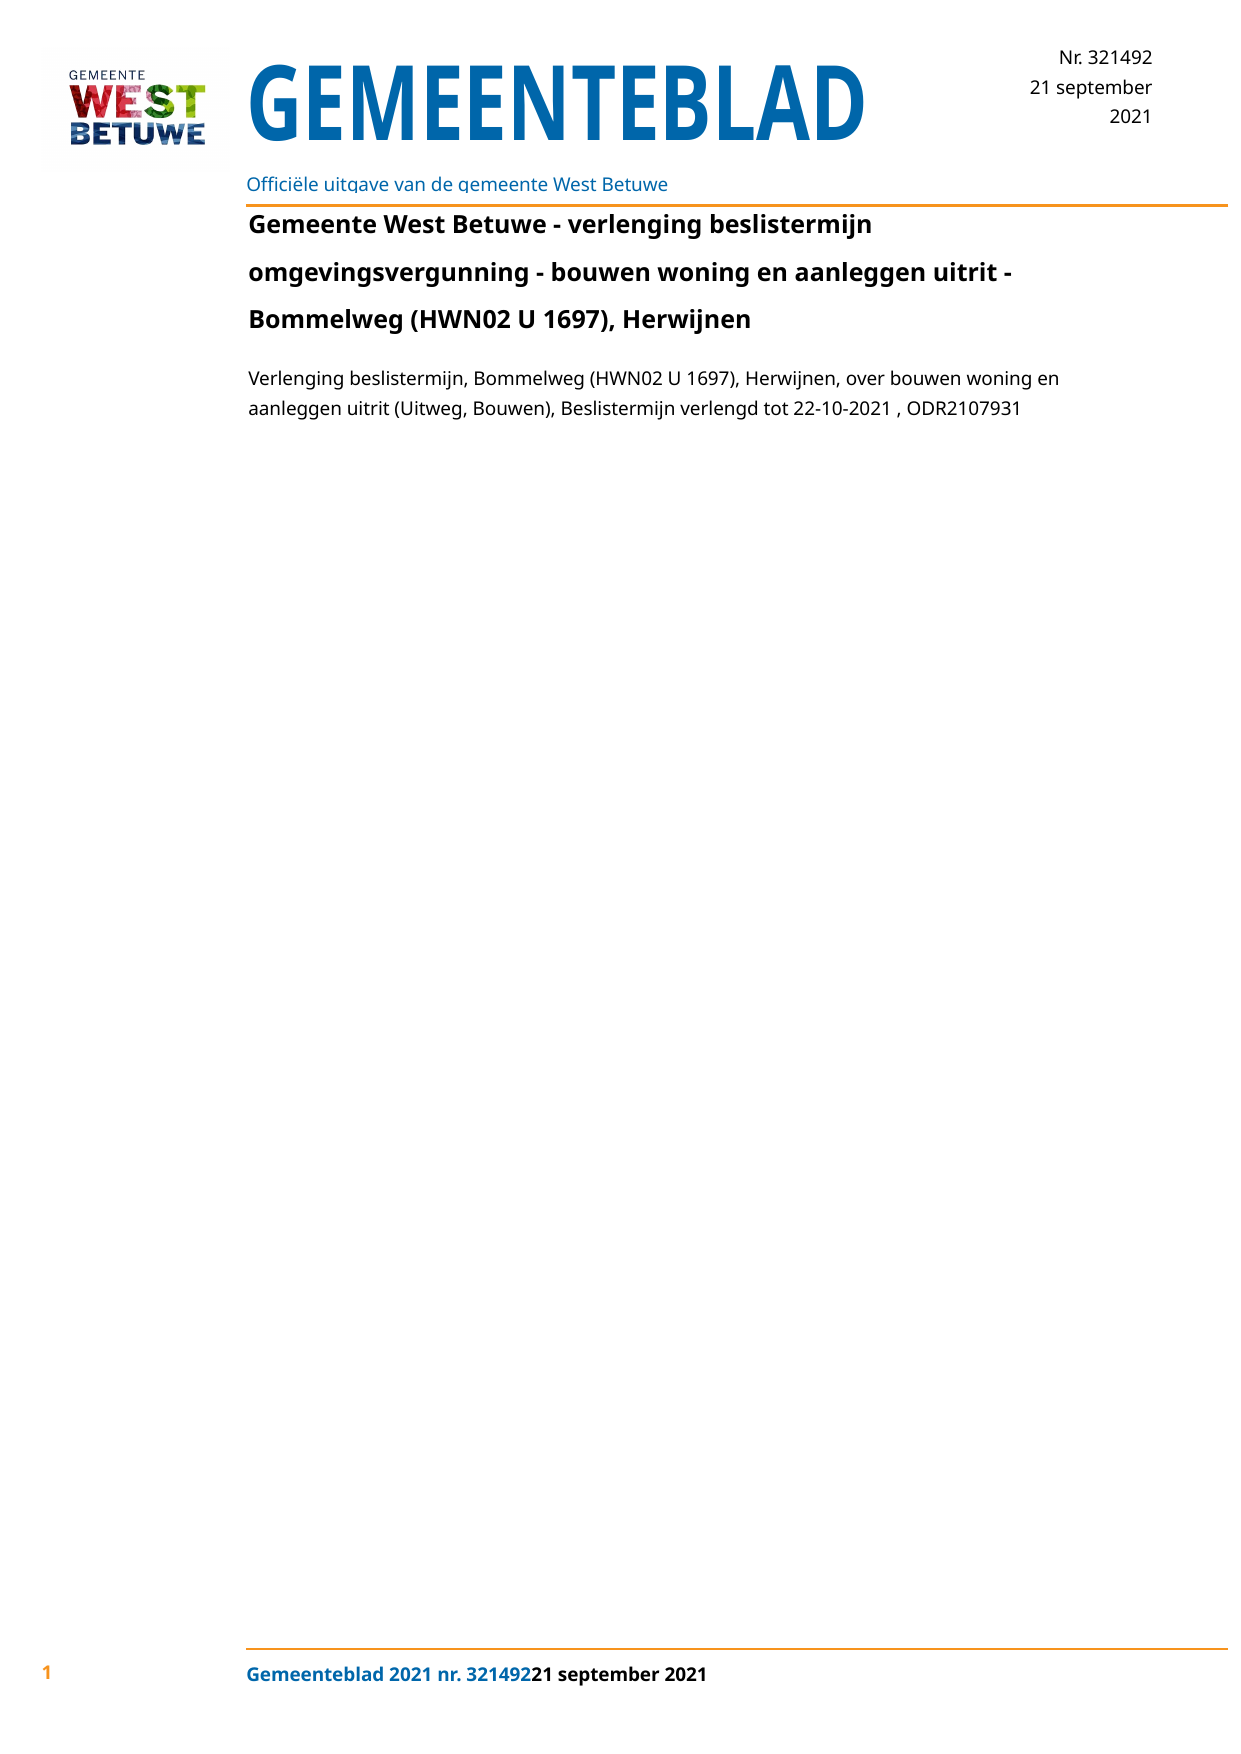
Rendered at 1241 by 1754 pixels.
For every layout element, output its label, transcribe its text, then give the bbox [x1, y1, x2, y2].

text Verlenging beslistermijn, Bommelweg (HWN02 U 1697), Herwijnen, over bouwen woning en aanleggen uitrit (Uitweg, Bouwen), Beslistermijn verlengd tot 22-10-2021 , ODR2107931 [248, 366, 1152, 421]
text Gemeente West Betuwe - verlenging beslistermijn omgevingsvergunning - bouwen woning en aanleggen uitrit - Bommelweg (HWN02 U 1697), Herwijnen [248, 207, 1152, 336]
picture [41, 47, 231, 172]
